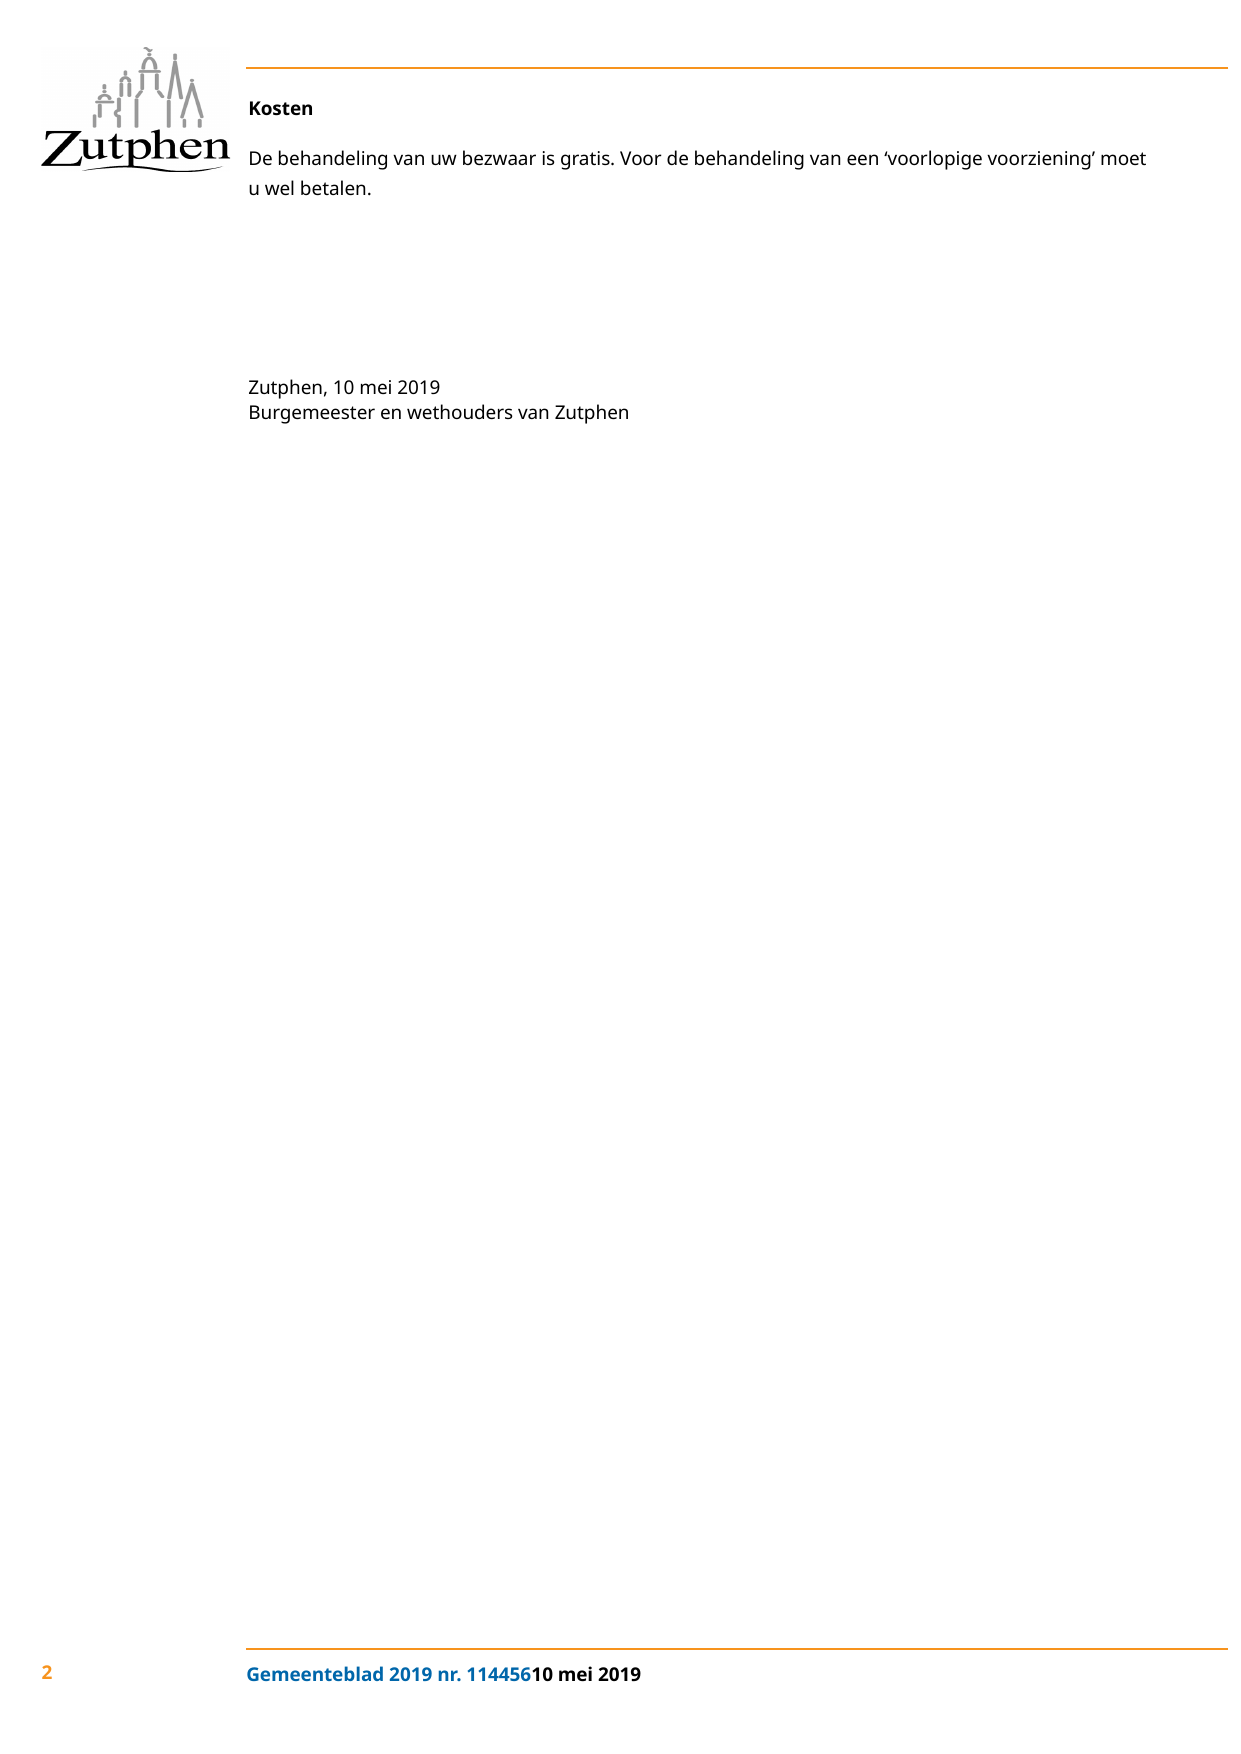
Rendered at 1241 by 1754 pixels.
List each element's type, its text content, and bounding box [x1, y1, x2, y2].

picture [41, 47, 231, 172]
text Kosten [248, 95, 1152, 121]
text Zutphen, 10 mei 2019 [248, 374, 1152, 399]
text Burgemeester en wethouders van Zutphen [248, 399, 1152, 425]
text De behandeling van uw bezwaar is gratis. Voor de behandeling van een ‘voorlopige voorziening’ moet u wel betalen. [248, 145, 1152, 201]
